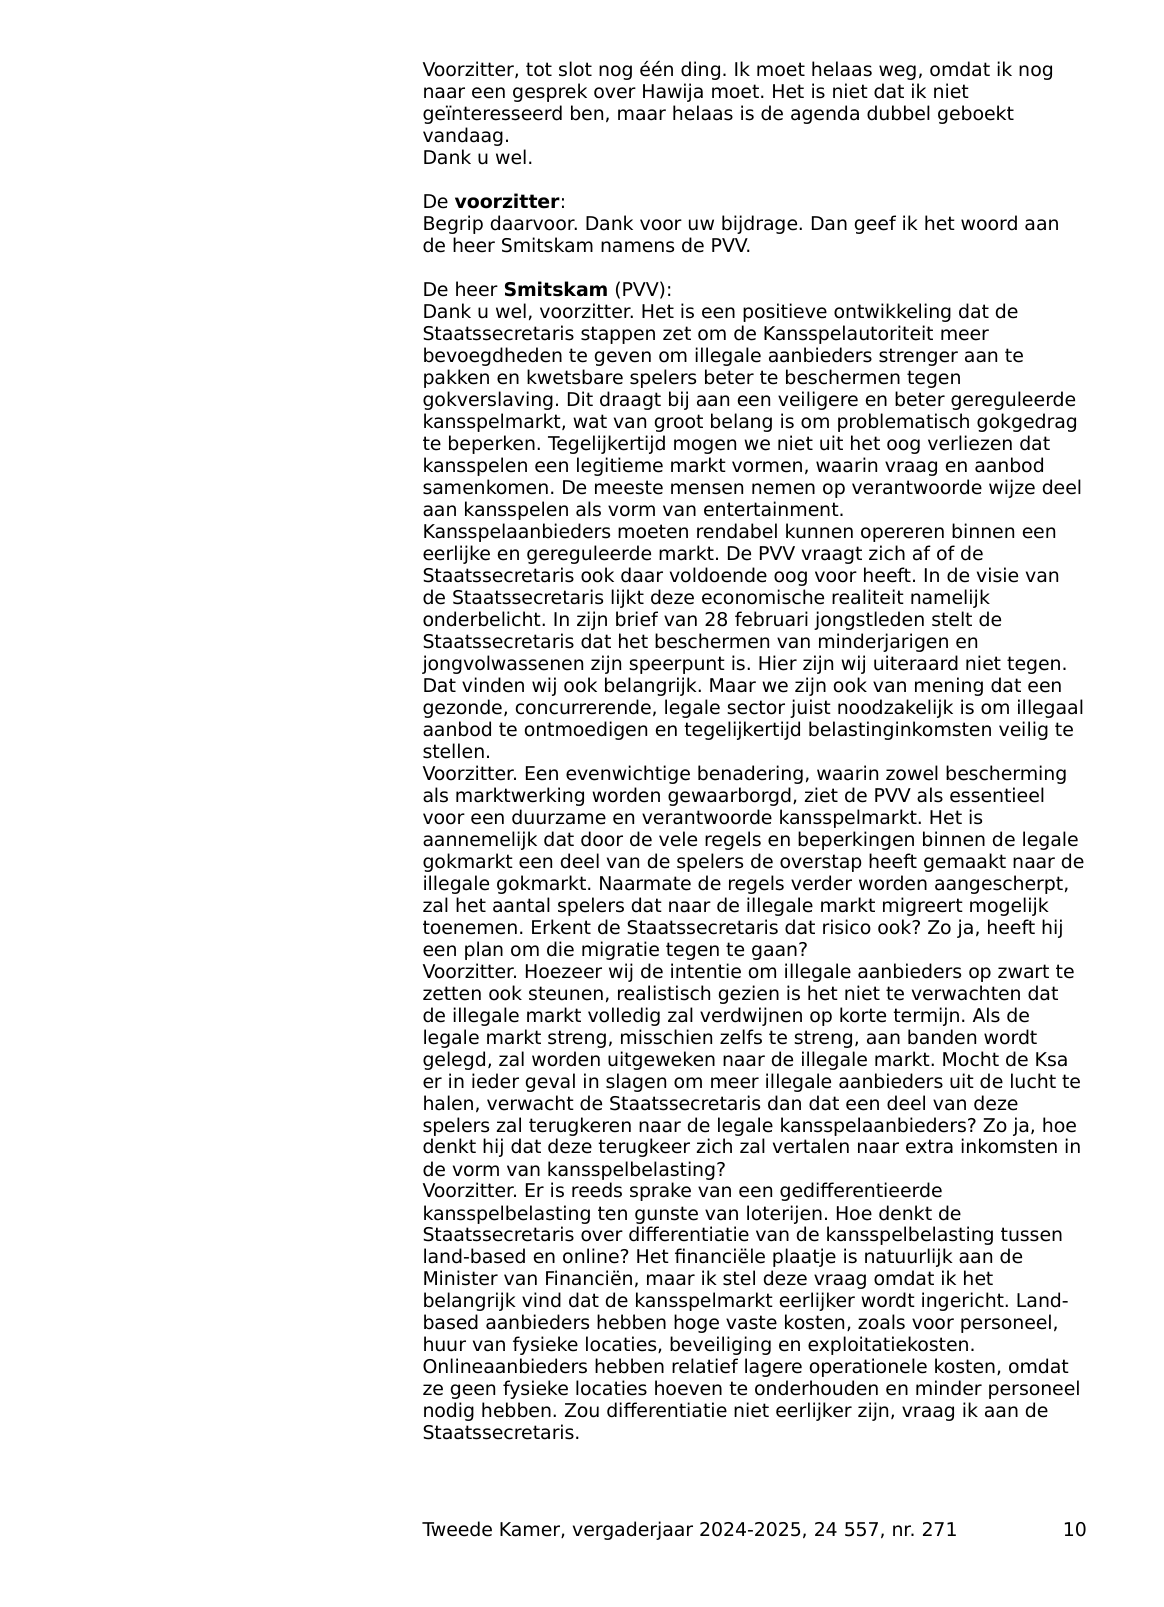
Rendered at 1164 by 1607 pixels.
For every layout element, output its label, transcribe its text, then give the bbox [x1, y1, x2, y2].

text De heer Smitskam (PVV): [422, 279, 1087, 301]
text Voorzitter. Een evenwichtige benadering, waarin zowel bescherming als marktwerking worden gewaarborgd, ziet de PVV als essentieel voor een duurzame en verantwoorde kansspelmarkt. Het is aannemelijk dat door de vele regels en beperkingen binnen de legale gokmarkt een deel van de spelers de overstap heeft gemaakt naar de illegale gokmarkt. Naarmate de regels verder worden aangescherpt, zal het aantal spelers dat naar de illegale markt migreert mogelijk toenemen. Erkent de Staatssecretaris dat risico ook? Zo ja, heeft hij een plan om die migratie tegen te gaan? [422, 763, 1087, 961]
text Dank u wel. [422, 147, 1087, 169]
text De voorzitter: [422, 191, 1087, 213]
text Voorzitter, tot slot nog één ding. Ik moet helaas weg, omdat ik nog naar een gesprek over Hawija moet. Het is niet dat ik niet geïnteresseerd ben, maar helaas is de agenda dubbel geboekt vandaag. [422, 59, 1087, 147]
text Voorzitter. Hoezeer wij de intentie om illegale aanbieders op zwart te zetten ook steunen, realistisch gezien is het niet te verwachten dat de illegale markt volledig zal verdwijnen op korte termijn. Als de legale markt streng, misschien zelfs te streng, aan banden wordt gelegd, zal worden uitgeweken naar de illegale markt. Mocht de Ksa er in ieder geval in slagen om meer illegale aanbieders uit de lucht te halen, verwacht de Staatssecretaris dan dat een deel van deze spelers zal terugkeren naar de legale kansspelaanbieders? Zo ja, hoe denkt hij dat deze terugkeer zich zal vertalen naar extra inkomsten in de vorm van kansspelbelasting? [422, 961, 1087, 1180]
text Voorzitter. Er is reeds sprake van een gedifferentieerde kansspelbelasting ten gunste van loterijen. Hoe denkt de Staatssecretaris over differentiatie van de kansspelbelasting tussen land-based en online? Het financiële plaatje is natuurlijk aan de Minister van Financiën, maar ik stel deze vraag omdat ik het belangrijk vind dat de kansspelmarkt eerlijker wordt ingericht. Land-based aanbieders hebben hoge vaste kosten, zoals voor personeel, huur van fysieke locaties, beveiliging en exploitatiekosten. Onlineaanbieders hebben relatief lagere operationele kosten, omdat ze geen fysieke locaties hoeven te onderhouden en minder personeel nodig hebben. Zou differentiatie niet eerlijker zijn, vraag ik aan de Staatssecretaris. [422, 1180, 1087, 1444]
text Kansspelaanbieders moeten rendabel kunnen opereren binnen een eerlijke en gereguleerde markt. De PVV vraagt zich af of de Staatssecretaris ook daar voldoende oog voor heeft. In de visie van de Staatssecretaris lijkt deze economische realiteit namelijk onderbelicht. In zijn brief van 28 februari jongstleden stelt de Staatssecretaris dat het beschermen van minderjarigen en jongvolwassenen zijn speerpunt is. Hier zijn wij uiteraard niet tegen. Dat vinden wij ook belangrijk. Maar we zijn ook van mening dat een gezonde, concurrerende, legale sector juist noodzakelijk is om illegaal aanbod te ontmoedigen en tegelijkertijd belastinginkomsten veilig te stellen. [422, 521, 1087, 763]
text Begrip daarvoor. Dank voor uw bijdrage. Dan geef ik het woord aan de heer Smitskam namens de PVV. [422, 213, 1087, 257]
text Dank u wel, voorzitter. Het is een positieve ontwikkeling dat de Staatssecretaris stappen zet om de Kansspelautoriteit meer bevoegdheden te geven om illegale aanbieders strenger aan te pakken en kwetsbare spelers beter te beschermen tegen gokverslaving. Dit draagt bij aan een veiligere en beter gereguleerde kansspelmarkt, wat van groot belang is om problematisch gokgedrag te beperken. Tegelijkertijd mogen we niet uit het oog verliezen dat kansspelen een legitieme markt vormen, waarin vraag en aanbod samenkomen. De meeste mensen nemen op verantwoorde wijze deel aan kansspelen als vorm van entertainment. [422, 301, 1087, 521]
